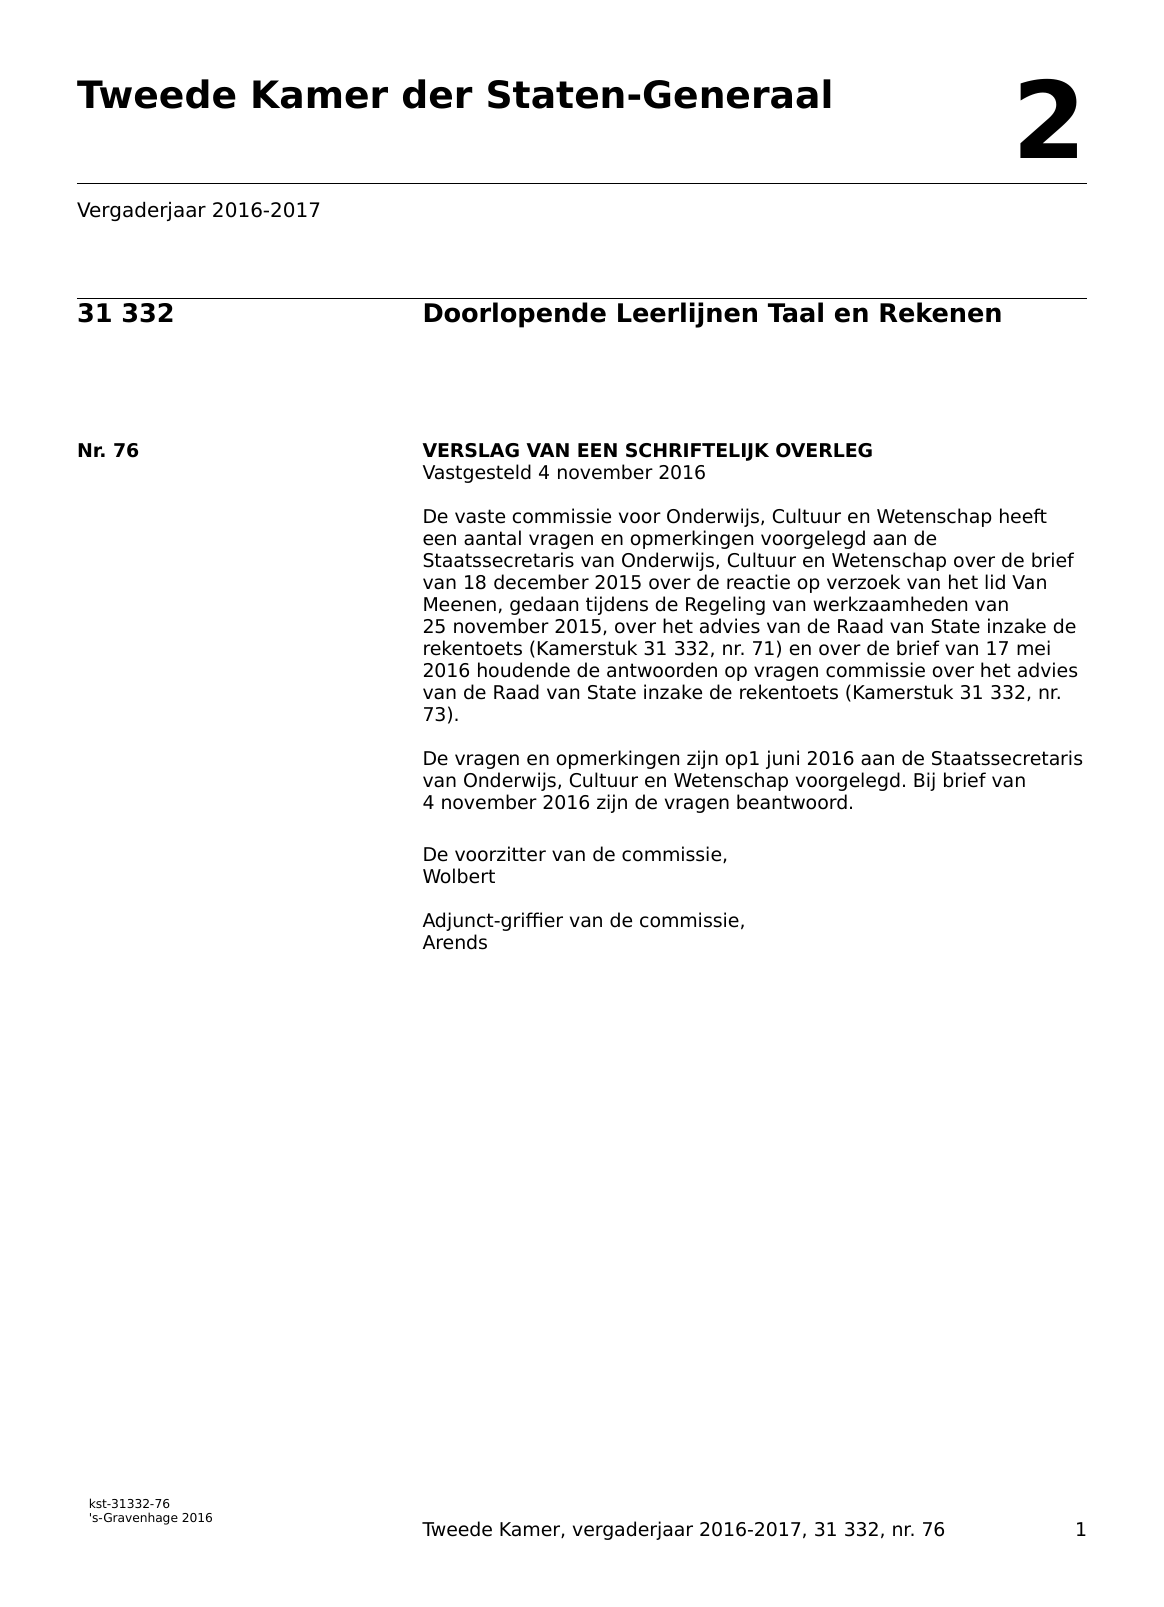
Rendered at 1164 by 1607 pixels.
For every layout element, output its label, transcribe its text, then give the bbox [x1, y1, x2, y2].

subtitle Nr. 76 VERSLAG VAN EEN SCHRIFTELIJK OVERLEG [77, 440, 1087, 462]
text De vragen en opmerkingen zijn op1 juni 2016 aan de Staatssecretaris van Onderwijs, Cultuur en Wetenschap voorgelegd. Bij brief van 4 november 2016 zijn de vragen beantwoord. [422, 748, 1087, 814]
subtitle 31 332 Doorlopende Leerlijnen Taal en Rekenen [77, 299, 1087, 329]
table_cell Vergaderjaar 2016-2017 [77, 184, 1087, 298]
table_header 2 [886, 59, 1087, 183]
text Adjunct-griffier van de commissie, Arends [422, 910, 1087, 954]
text kst-31332-76 [88, 1497, 323, 1511]
text Vastgesteld 4 november 2016 [422, 462, 1087, 484]
table_header Tweede Kamer der Staten-Generaal [77, 59, 886, 183]
text De vaste commissie voor Onderwijs, Cultuur en Wetenschap heeft een aantal vragen en opmerkingen voorgelegd aan de Staatssecretaris van Onderwijs, Cultuur en Wetenschap over de brief van 18 december 2015 over de reactie op verzoek van het lid Van Meenen, gedaan tijdens de Regeling van werkzaamheden van 25 november 2015, over het advies van de Raad van State inzake de rekentoets (Kamerstuk 31 332, nr. 71) en over de brief van 17 mei 2016 houdende de antwoorden op vragen commissie over het advies van de Raad van State inzake de rekentoets (Kamerstuk 31 332, nr. 73). [422, 506, 1087, 726]
text 's-Gravenhage 2016 [88, 1511, 323, 1525]
text De voorzitter van de commissie, Wolbert [422, 844, 1087, 888]
